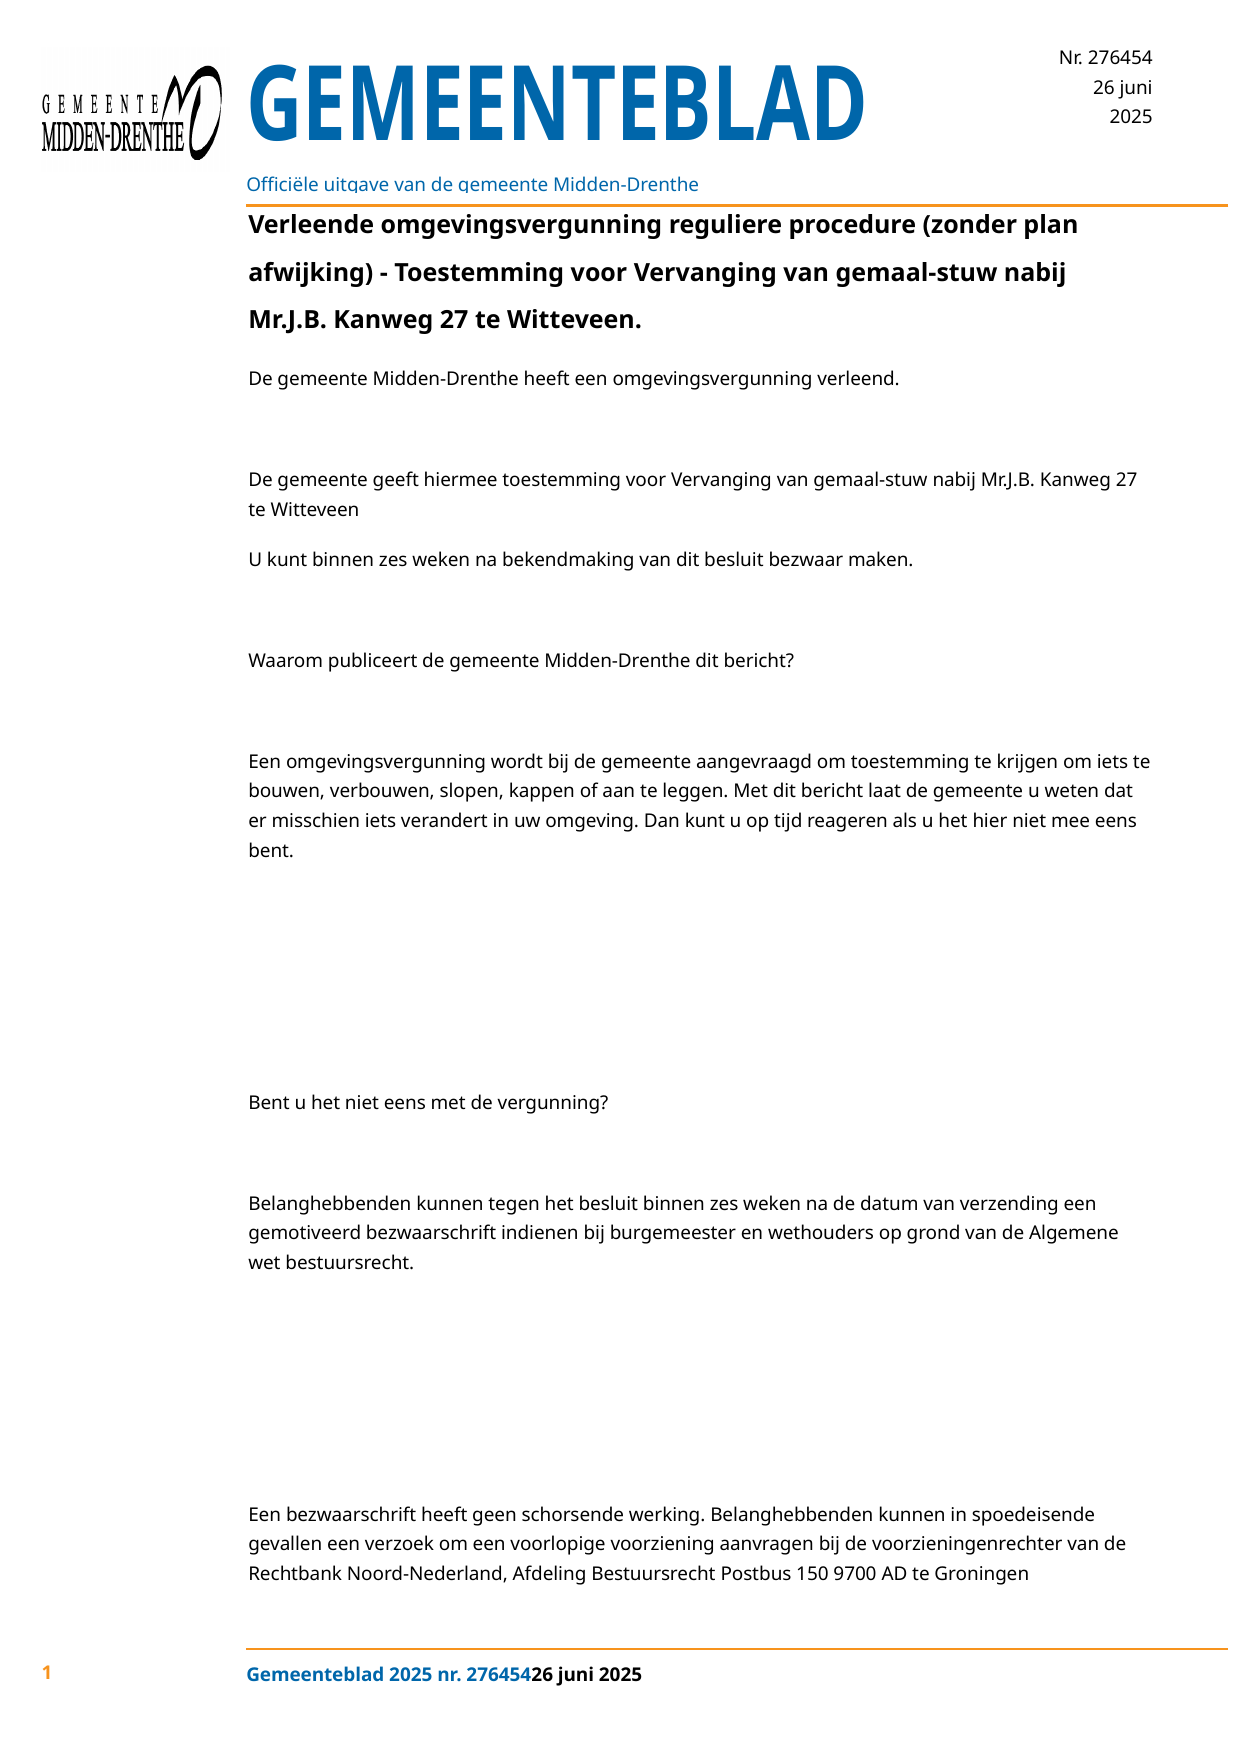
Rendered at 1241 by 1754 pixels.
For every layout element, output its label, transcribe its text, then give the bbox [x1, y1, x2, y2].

text U kunt binnen zes weken na bekendmaking van dit besluit bezwaar maken. [248, 546, 1152, 572]
text Bent u het niet eens met de vergunning? [248, 1089, 1152, 1114]
text Verleende omgevingsvergunning reguliere procedure (zonder plan afwijking) - Toestemming voor Vervanging van gemaal-stuw nabij Mr.J.B. Kanweg 27 te Witteveen. [248, 207, 1152, 336]
picture [41, 47, 231, 172]
text Belanghebbenden kunnen tegen het besluit binnen zes weken na de datum van verzending een gemotiveerd bezwaarschrift indienen bij burgemeester en wethouders op grond van de Algemene wet bestuursrecht. [248, 1190, 1152, 1274]
text Een bezwaarschrift heeft geen schorsende werking. Belanghebbenden kunnen in spoedeisende gevallen een verzoek om een voorlopige voorziening aanvragen bij de voorzieningenrechter van de Rechtbank Noord-Nederland, Afdeling Bestuursrecht Postbus 150 9700 AD te Groningen [248, 1501, 1152, 1586]
text De gemeente geeft hiermee toestemming voor Vervanging van gemaal-stuw nabij Mr.J.B. Kanweg 27 te Witteveen [248, 466, 1152, 522]
text Een omgevingsvergunning wordt bij de gemeente aangevraagd om toestemming te krijgen om iets te bouwen, verbouwen, slopen, kappen of aan te leggen. Met dit bericht laat de gemeente u weten dat er misschien iets verandert in uw omgeving. Dan kunt u op tijd reageren als u het hier niet mee eens bent. [248, 748, 1152, 862]
text Waarom publiceert de gemeente Midden-Drenthe dit bericht? [248, 647, 1152, 673]
text De gemeente Midden-Drenthe heeft een omgevingsvergunning verleend. [248, 366, 1152, 391]
